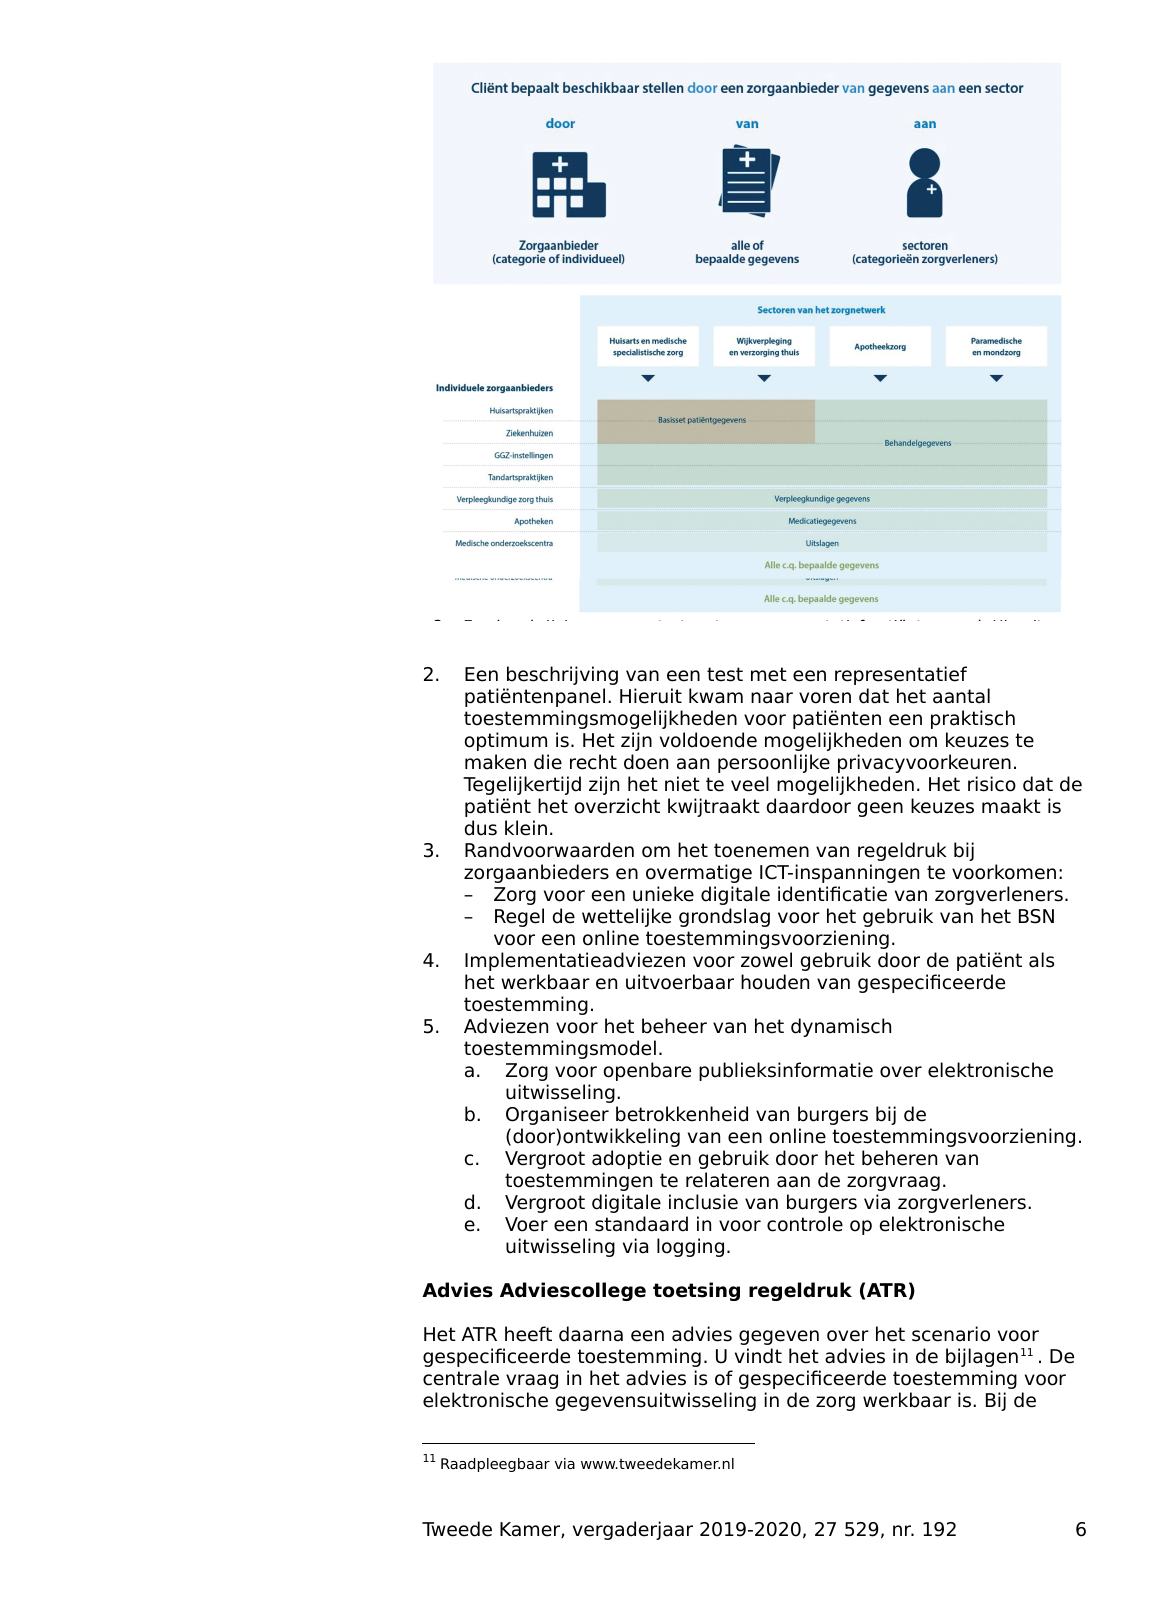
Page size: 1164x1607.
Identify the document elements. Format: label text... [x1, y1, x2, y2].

text e. Voer een standaard in voor controle op elektronische uitwisseling via logging. [464, 1214, 1087, 1258]
subtitle Advies Adviescollege toetsing regeldruk (ATR) [422, 1280, 1087, 1302]
text Het ATR heeft daarna een advies gegeven over het scenario voor gespecificeerde toestemming. U vindt het advies in de bijlagen. De centrale vraag in het advies is of gespecificeerde toestemming voor elektronische gegevensuitwisseling in de zorg werkbaar is. Bij de [422, 1324, 1087, 1412]
text 5. Adviezen voor het beheer van het dynamisch toestemmingsmodel. [422, 1016, 1087, 1060]
picture [422, 59, 1072, 621]
text d. Vergroot digitale inclusie van burgers via zorgverleners. [464, 1192, 1087, 1214]
text Raadpleegbaar via www.tweedekamer.nl [422, 1452, 1087, 1474]
text 4. Implementatieadviezen voor zowel gebruik door de patiënt als het werkbaar en uitvoerbaar houden van gespecificeerde toestemming. [422, 950, 1087, 1016]
text c. Vergroot adoptie en gebruik door het beheren van toestemmingen te relateren aan de zorgvraag. [464, 1148, 1087, 1192]
text b. Organiseer betrokkenheid van burgers bij de (door)ontwikkeling van een online toestemmingsvoorziening. [464, 1104, 1087, 1148]
text – Zorg voor een unieke digitale identificatie van zorgverleners. [464, 884, 1087, 906]
text 2. Een beschrijving van een test met een representatief patiëntenpanel. Hieruit kwam naar voren dat het aantal toestemmingsmogelijkheden voor patiënten een praktisch optimum is. Het zijn voldoende mogelijkheden om keuzes te maken die recht doen aan persoonlijke privacyvoorkeuren. Tegelijkertijd zijn het niet te veel mogelijkheden. Het risico dat de patiënt het overzicht kwijtraakt daardoor geen keuzes maakt is dus klein. [422, 664, 1087, 840]
text – Regel de wettelijke grondslag voor het gebruik van het BSN voor een online toestemmingsvoorziening. [464, 906, 1087, 950]
text a. Zorg voor openbare publieksinformatie over elektronische uitwisseling. [464, 1060, 1087, 1104]
text 3. Randvoorwaarden om het toenemen van regeldruk bij zorgaanbieders en overmatige ICT-inspanningen te voorkomen: [422, 840, 1087, 884]
